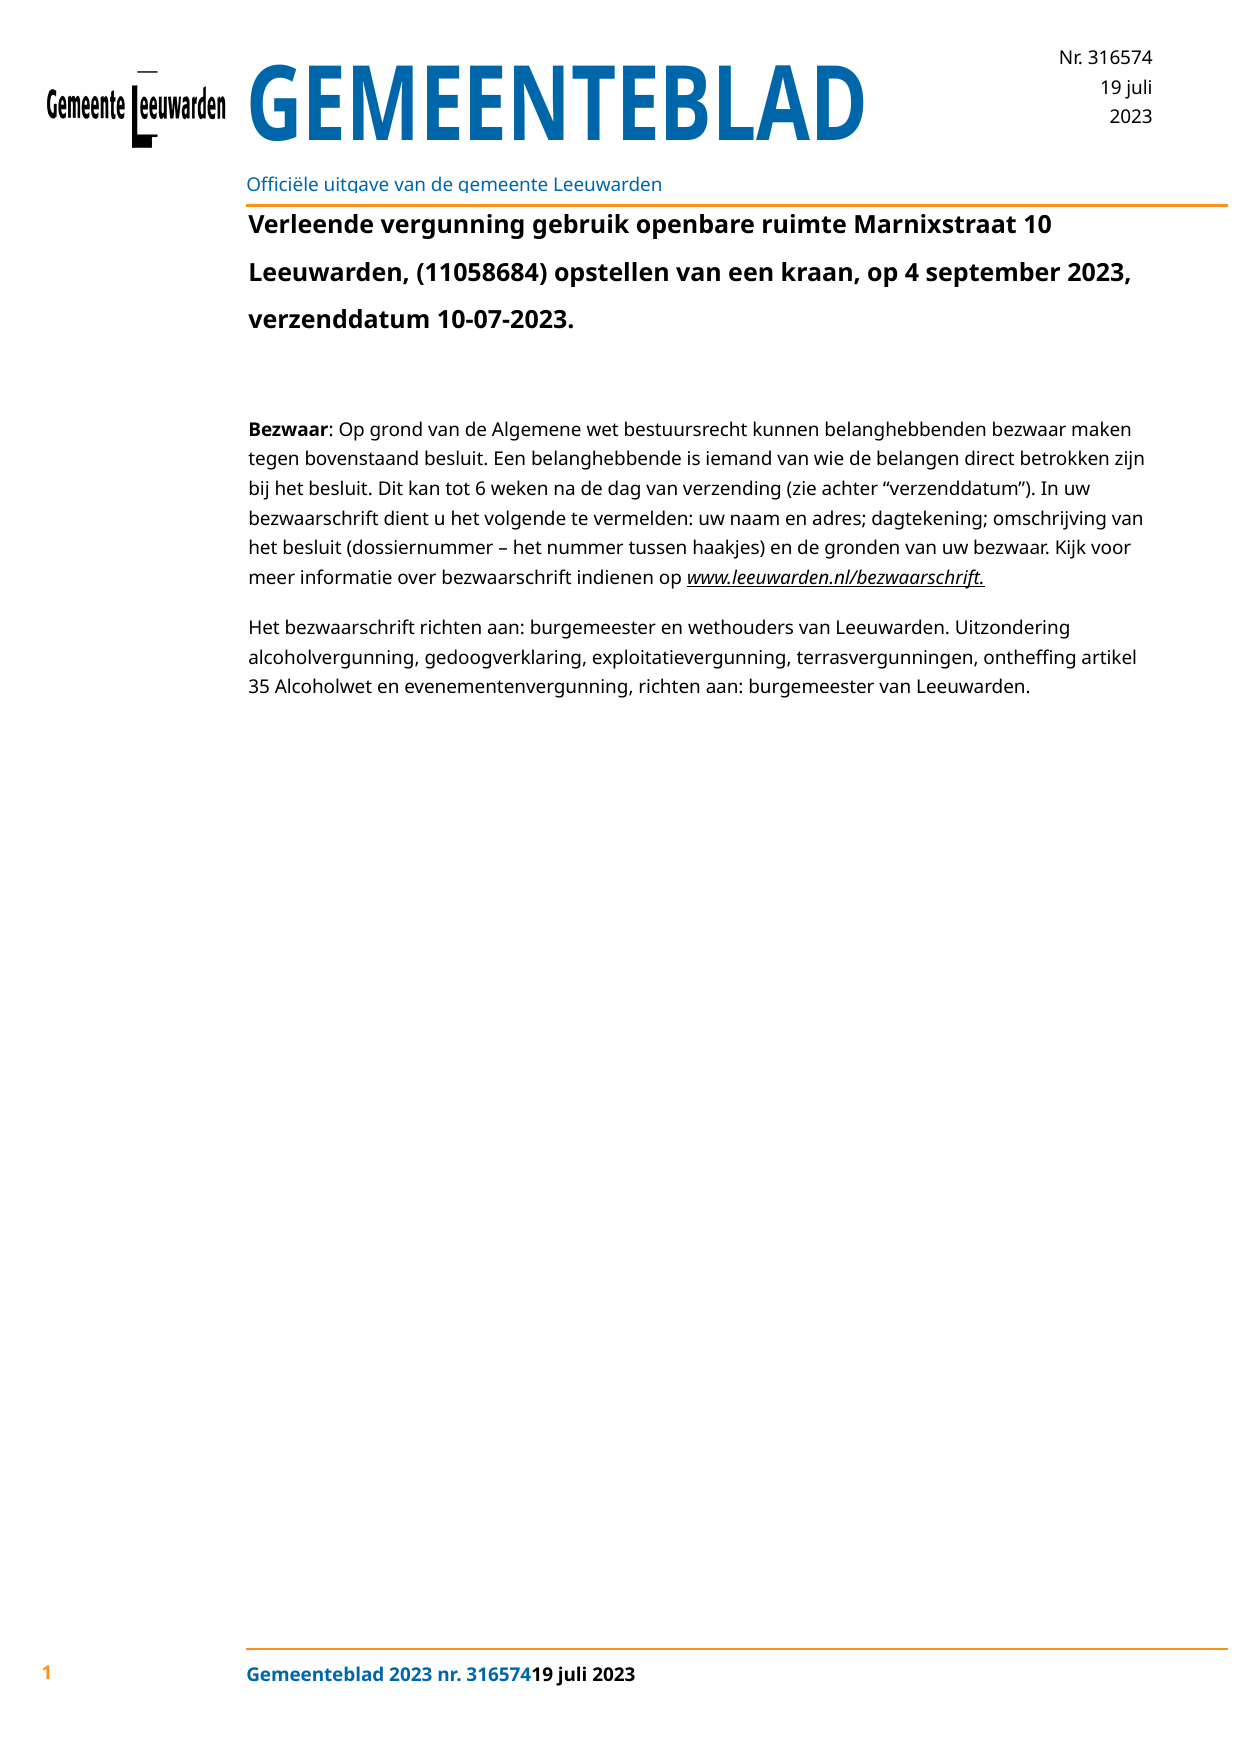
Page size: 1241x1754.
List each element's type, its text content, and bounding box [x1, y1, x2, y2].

text Verleende vergunning gebruik openbare ruimte Marnixstraat 10 Leeuwarden, (11058684) opstellen van een kraan, op 4 september 2023, verzenddatum 10-07-2023. [248, 207, 1152, 336]
picture [41, 47, 231, 172]
text Het bezwaarschrift richten aan: burgemeester en wethouders van Leeuwarden. Uitzondering alcoholvergunning, gedoogverklaring, exploitatievergunning, terrasvergunningen, ontheffing artikel 35 Alcoholwet en evenementenvergunning, richten aan: burgemeester van Leeuwarden. [248, 614, 1152, 699]
text Bezwaar: Op grond van de Algemene wet bestuursrecht kunnen belanghebbenden bezwaar maken tegen bovenstaand besluit. Een belanghebbende is iemand van wie de belangen direct betrokken zijn bij het besluit. Dit kan tot 6 weken na de dag van verzending (zie achter “verzenddatum”). In uw bezwaarschrift dient u het volgende te vermelden: uw naam en adres; dagtekening; omschrijving van het besluit (dossiernummer – het nummer tussen haakjes) en de gronden van uw bezwaar. Kijk voor meer informatie over bezwaarschrift indienen op www.leeuwarden.nl/bezwaarschrift. [248, 416, 1152, 589]
